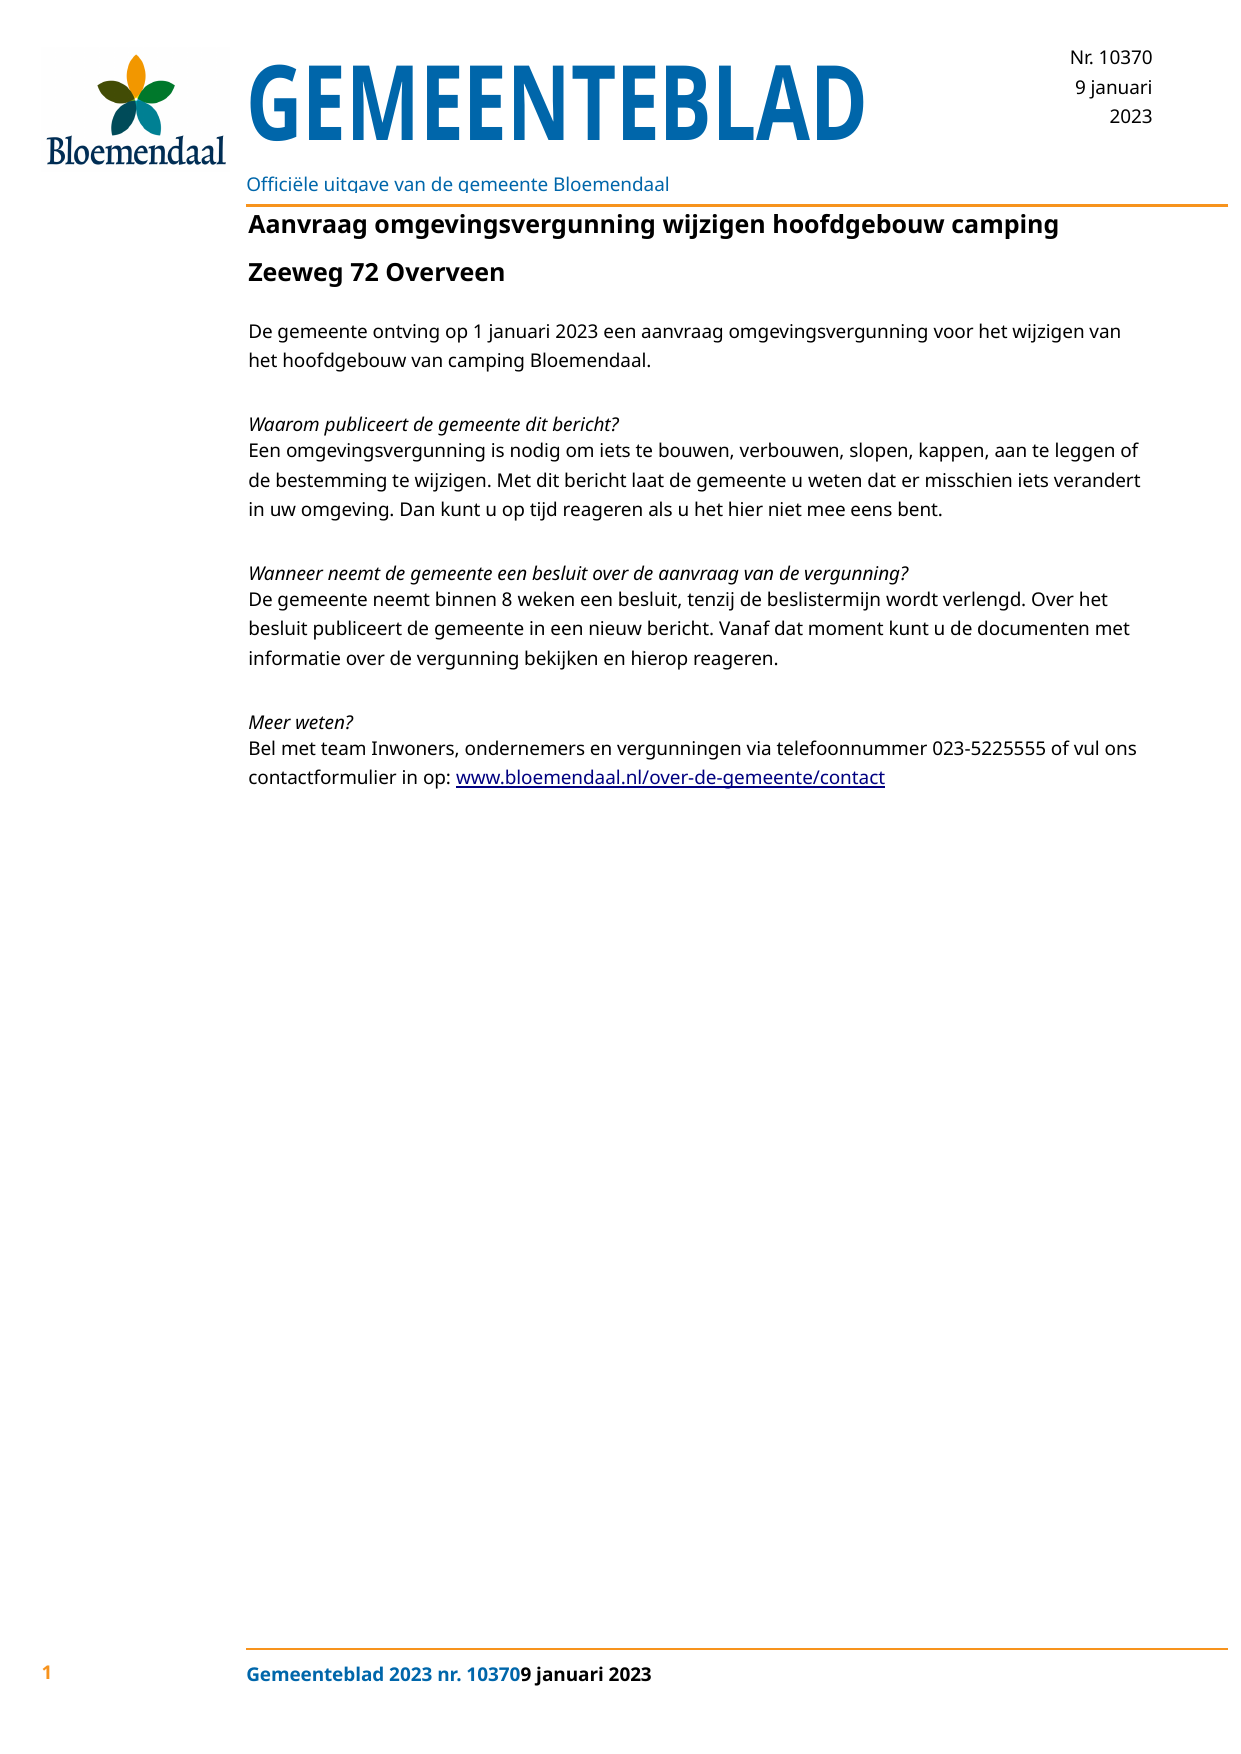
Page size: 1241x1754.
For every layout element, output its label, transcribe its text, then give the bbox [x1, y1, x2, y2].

text Meer weten? [248, 709, 1152, 735]
text Wanneer neemt de gemeente een besluit over de aanvraag van de vergunning? [248, 560, 1152, 586]
text Aanvraag omgevingsvergunning wijzigen hoofdgebouw camping Zeeweg 72 Overveen [248, 207, 1152, 288]
text De gemeente neemt binnen 8 weken een besluit, tenzij de beslistermijn wordt verlengd. Over het besluit publiceert de gemeente in een nieuw bericht. Vanaf dat moment kunt u de documenten met informatie over de vergunning bekijken en hierop reageren. [248, 586, 1152, 671]
picture [41, 47, 231, 172]
text Een omgevingsvergunning is nodig om iets te bouwen, verbouwen, slopen, kappen, aan te leggen of de bestemming te wijzigen. Met dit bericht laat de gemeente u weten dat er misschien iets verandert in uw omgeving. Dan kunt u op tijd reageren als u het hier niet mee eens bent. [248, 437, 1152, 522]
text Waarom publiceert de gemeente dit bericht? [248, 411, 1152, 437]
text De gemeente ontving op 1 januari 2023 een aanvraag omgevingsvergunning voor het wijzigen van het hoofdgebouw van camping Bloemendaal. [248, 318, 1152, 373]
text Bel met team Inwoners, ondernemers en vergunningen via telefoonnummer 023-5225555 of vul ons contactformulier in op: www.bloemendaal.nl/over-de-gemeente/contact [248, 735, 1152, 790]
